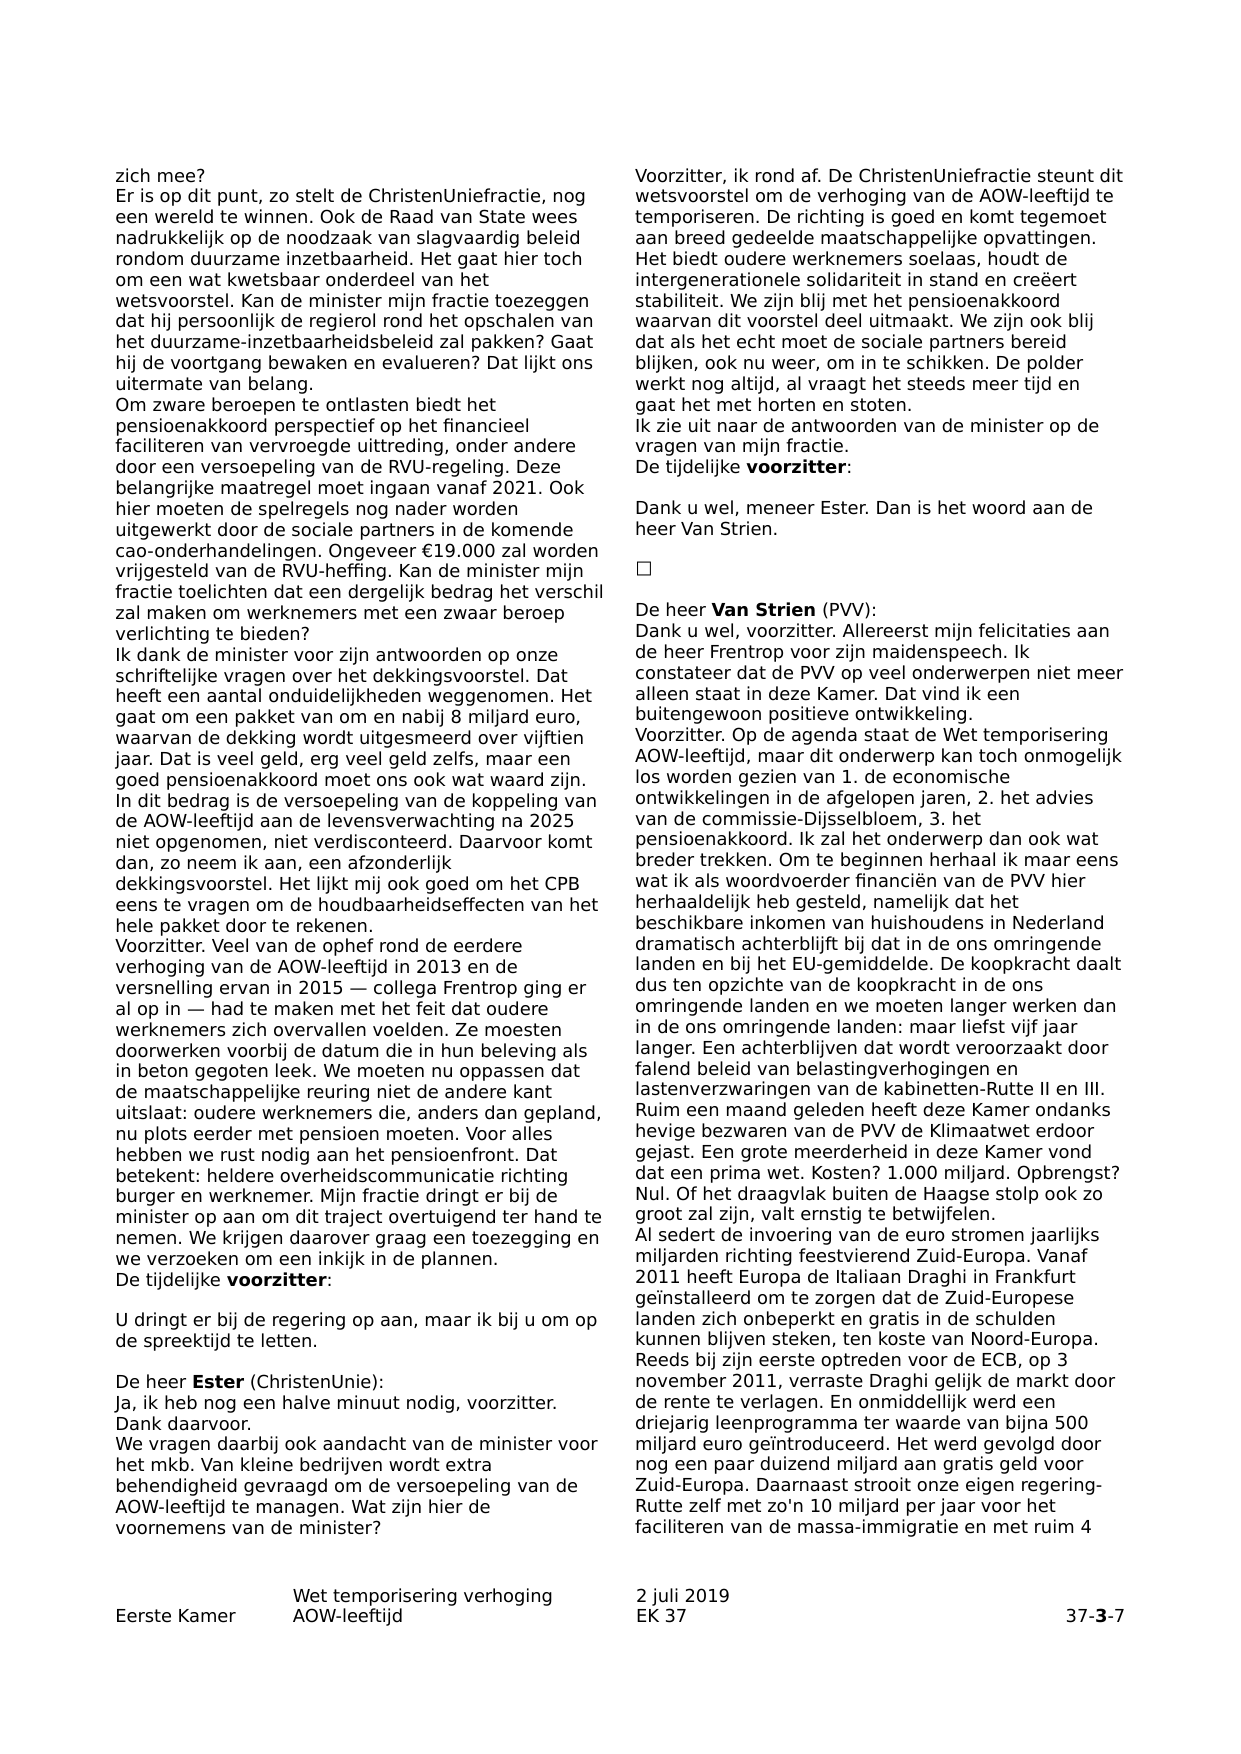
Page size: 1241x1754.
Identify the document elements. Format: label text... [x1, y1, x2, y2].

text Dank u wel, meneer Ester. Dan is het woord aan de heer Van Strien. [635, 498, 1125, 539]
text Ik dank de minister voor zijn antwoorden op onze schriftelijke vragen over het dekkingsvoorstel. Dat heeft een aantal onduidelijkheden weggenomen. Het gaat om een pakket van om en nabij 8 miljard euro, waarvan de dekking wordt uitgesmeerd over vijftien jaar. Dat is veel geld, erg veel geld zelfs, maar een goed pensioenakkoord moet ons ook wat waard zijn. In dit bedrag is de versoepeling van de koppeling van de AOW-leeftijd aan de levensverwachting na 2025 niet opgenomen, niet verdisconteerd. Daarvoor komt dan, zo neem ik aan, een afzonderlijk dekkingsvoorstel. Het lijkt mij ook goed om het CPB eens te vragen om de houdbaarheidseffecten van het hele pakket door te rekenen. [115, 644, 605, 936]
text zich mee? [115, 165, 605, 186]
text Voorzitter, ik rond af. De ChristenUniefractie steunt dit wetsvoorstel om de verhoging van de AOW-leeftijd te temporiseren. De richting is goed en komt tegemoet aan breed gedeelde maatschappelijke opvattingen. Het biedt oudere werknemers soelaas, houdt de intergenerationele solidariteit in stand en creëert stabiliteit. We zijn blij met het pensioenakkoord waarvan dit voorstel deel uitmaakt. We zijn ook blij dat als het echt moet de sociale partners bereid blijken, ook nu weer, om in te schikken. De polder werkt nog altijd, al vraagt het steeds meer tijd en gaat het met horten en stoten. [635, 165, 1125, 415]
text ⬜ [635, 559, 1125, 580]
text Ja, ik heb nog een halve minuut nodig, voorzitter. Dank daarvoor. [115, 1392, 605, 1434]
text U dringt er bij de regering op aan, maar ik bij u om op de spreektijd te letten. [115, 1310, 605, 1352]
text De tijdelijke voorzitter: [635, 457, 1125, 478]
text Om zware beroepen te ontlasten biedt het pensioenakkoord perspectief op het financieel faciliteren van vervroegde uittreding, onder andere door een versoepeling van de RVU-regeling. Deze belangrijke maatregel moet ingaan vanaf 2021. Ook hier moeten de spelregels nog nader worden uitgewerkt door de sociale partners in de komende cao-onderhandelingen. Ongeveer €19.000 zal worden vrijgesteld van de RVU-heffing. Kan de minister mijn fractie toelichten dat een dergelijk bedrag het verschil zal maken om werknemers met een zwaar beroep verlichting te bieden? [115, 394, 605, 644]
text De heer Ester (ChristenUnie): [115, 1372, 605, 1392]
text Al sedert de invoering van de euro stromen jaarlijks miljarden richting feestvierend Zuid-Europa. Vanaf 2011 heeft Europa de Italiaan Draghi in Frankfurt geïnstalleerd om te zorgen dat de Zuid-Europese landen zich onbeperkt en gratis in de schulden kunnen blijven steken, ten koste van Noord-Europa. Reeds bij zijn eerste optreden voor de ECB, op 3 november 2011, verraste Draghi gelijk de markt door de rente te verlagen. En onmiddellijk werd een driejarig leenprogramma ter waarde van bijna 500 miljard euro geïntroduceerd. Het werd gevolgd door nog een paar duizend miljard aan gratis geld voor Zuid-Europa. Daarnaast strooit onze eigen regering-Rutte zelf met zo'n 10 miljard per jaar voor het faciliteren van de massa-immigratie en met ruim 4 [635, 1225, 1125, 1537]
text Dank u wel, voorzitter. Allereerst mijn felicitaties aan de heer Frentrop voor zijn maidenspeech. Ik constateer dat de PVV op veel onderwerpen niet meer alleen staat in deze Kamer. Dat vind ik een buitengewoon positieve ontwikkeling. [635, 621, 1125, 725]
text Voorzitter. Op de agenda staat de Wet temporisering AOW-leeftijd, maar dit onderwerp kan toch onmogelijk los worden gezien van 1. de economische ontwikkelingen in de afgelopen jaren, 2. het advies van de commissie-Dijsselbloem, 3. het pensioenakkoord. Ik zal het onderwerp dan ook wat breder trekken. Om te beginnen herhaal ik maar eens wat ik als woordvoerder financiën van de PVV hier herhaaldelijk heb gesteld, namelijk dat het beschikbare inkomen van huishoudens in Nederland dramatisch achterblijft bij dat in de ons omringende landen en bij het EU-gemiddelde. De koopkracht daalt dus ten opzichte van de koopkracht in de ons omringende landen en we moeten langer werken dan in de ons omringende landen: maar liefst vijf jaar langer. Een achterblijven dat wordt veroorzaakt door falend beleid van belastingverhogingen en lastenverzwaringen van de kabinetten-Rutte II en III. [635, 725, 1125, 1100]
text Ruim een maand geleden heeft deze Kamer ondanks hevige bezwaren van de PVV de Klimaatwet erdoor gejast. Een grote meerderheid in deze Kamer vond dat een prima wet. Kosten? 1.000 miljard. Opbrengst? Nul. Of het draagvlak buiten de Haagse stolp ook zo groot zal zijn, valt ernstig te betwijfelen. [635, 1100, 1125, 1225]
text We vragen daarbij ook aandacht van de minister voor het mkb. Van kleine bedrijven wordt extra behendigheid gevraagd om de versoepeling van de AOW-leeftijd te managen. Wat zijn hier de voornemens van de minister? [115, 1434, 605, 1538]
text Er is op dit punt, zo stelt de ChristenUniefractie, nog een wereld te winnen. Ook de Raad van State wees nadrukkelijk op de noodzaak van slagvaardig beleid rondom duurzame inzetbaarheid. Het gaat hier toch om een wat kwetsbaar onderdeel van het wetsvoorstel. Kan de minister mijn fractie toezeggen dat hij persoonlijk de regierol rond het opschalen van het duurzame-inzetbaarheidsbeleid zal pakken? Gaat hij de voortgang bewaken en evalueren? Dat lijkt ons uitermate van belang. [115, 186, 605, 394]
text Voorzitter. Veel van de ophef rond de eerdere verhoging van de AOW-leeftijd in 2013 en de versnelling ervan in 2015 — collega Frentrop ging er al op in — had te maken met het feit dat oudere werknemers zich overvallen voelden. Ze moesten doorwerken voorbij de datum die in hun beleving als in beton gegoten leek. We moeten nu oppassen dat de maatschappelijke reuring niet de andere kant uitslaat: oudere werknemers die, anders dan gepland, nu plots eerder met pensioen moeten. Voor alles hebben we rust nodig aan het pensioenfront. Dat betekent: heldere overheidscommunicatie richting burger en werknemer. Mijn fractie dringt er bij de minister op aan om dit traject overtuigend ter hand te nemen. We krijgen daarover graag een toezegging en we verzoeken om een inkijk in de plannen. [115, 936, 605, 1269]
text Ik zie uit naar de antwoorden van de minister op de vragen van mijn fractie. [635, 415, 1125, 457]
text De heer Van Strien (PVV): [635, 600, 1125, 621]
text De tijdelijke voorzitter: [115, 1269, 605, 1290]
